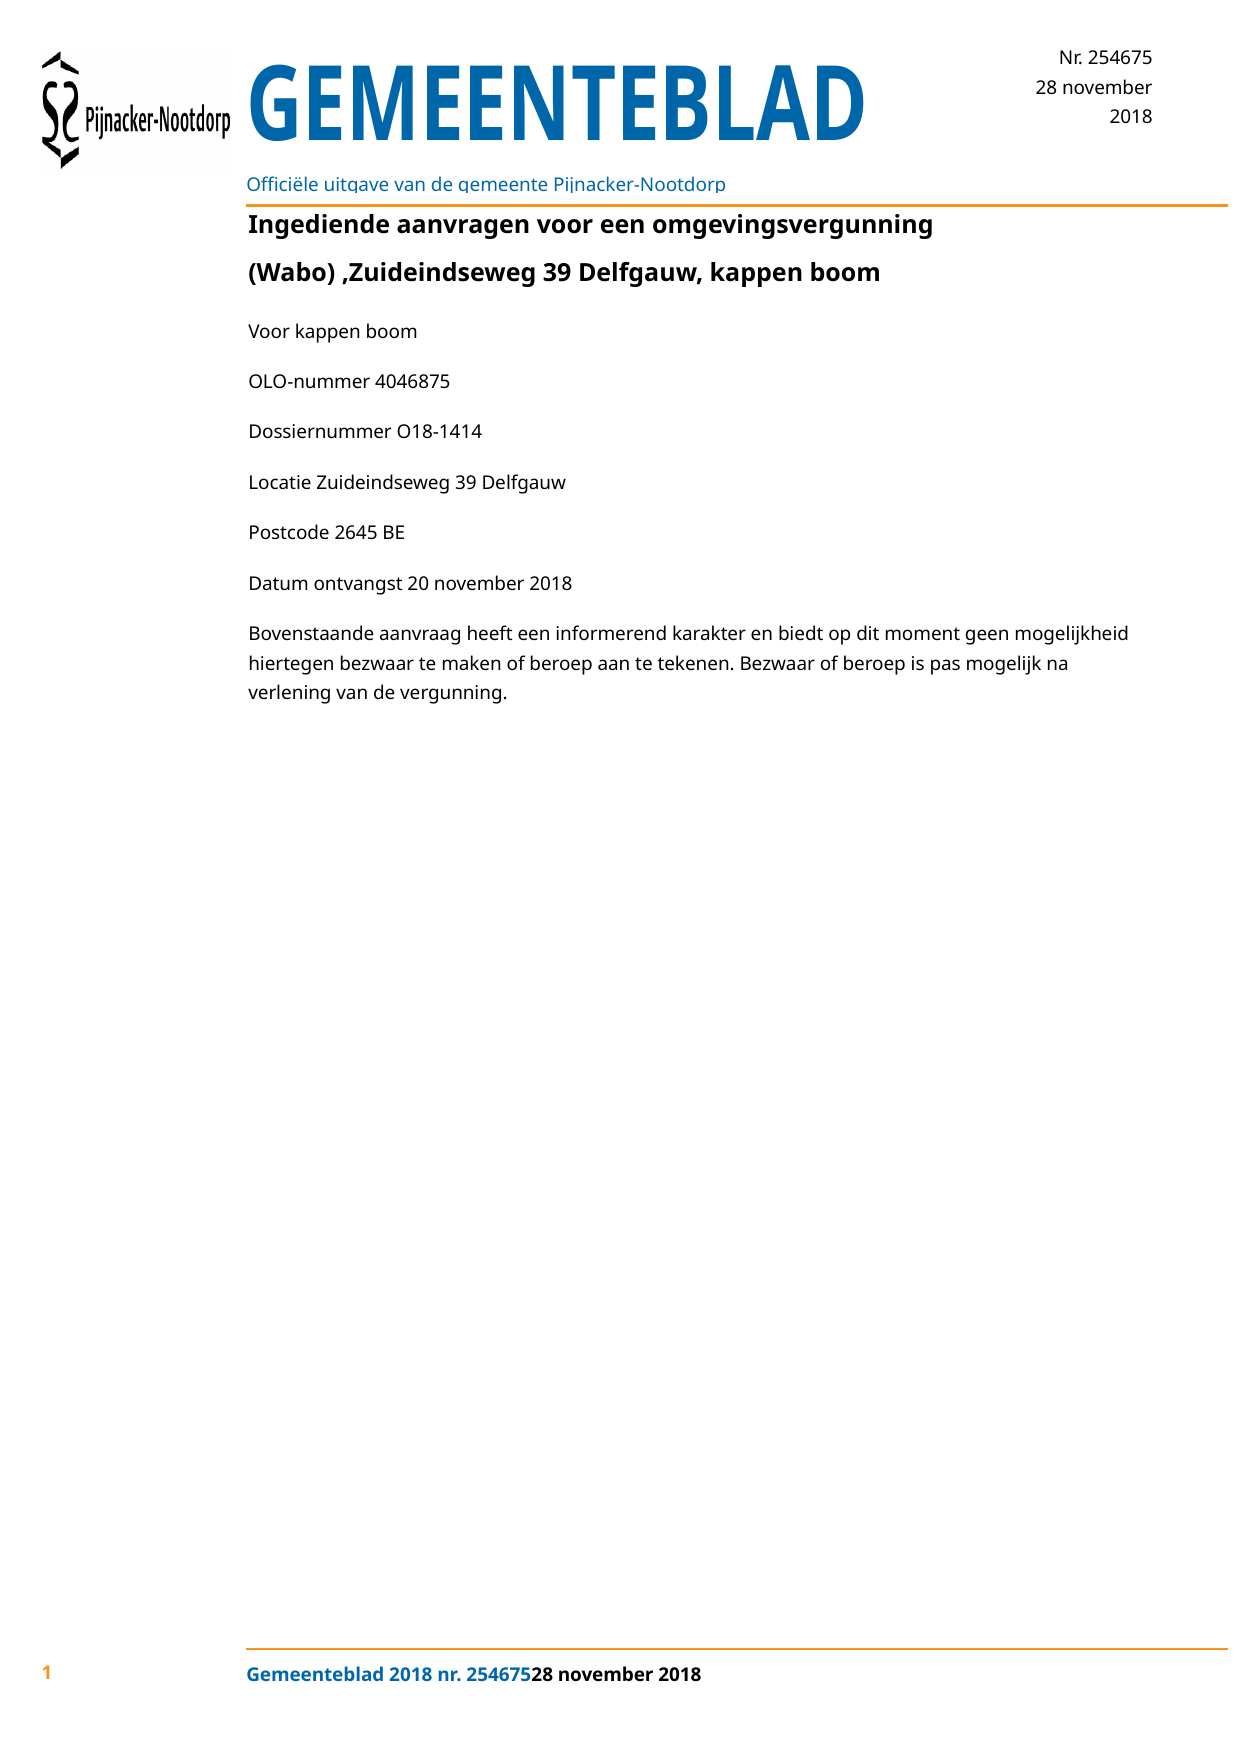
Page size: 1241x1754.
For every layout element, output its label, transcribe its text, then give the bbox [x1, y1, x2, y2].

text Bovenstaande aanvraag heeft een informerend karakter en biedt op dit moment geen mogelijkheid hiertegen bezwaar te maken of beroep aan te tekenen. Bezwaar of beroep is pas mogelijk na verlening van de vergunning. [248, 620, 1152, 705]
text Ingediende aanvragen voor een omgevingsvergunning (Wabo) ,Zuideindseweg 39 Delfgauw, kappen boom [248, 207, 1152, 288]
text Datum ontvangst 20 november 2018 [248, 570, 1152, 596]
text OLO-nummer 4046875 [248, 368, 1152, 394]
text Locatie Zuideindseweg 39 Delfgauw [248, 469, 1152, 495]
picture [41, 47, 231, 172]
text Voor kappen boom [248, 318, 1152, 344]
text Postcode 2645 BE [248, 519, 1152, 545]
text Dossiernummer O18-1414 [248, 419, 1152, 444]
